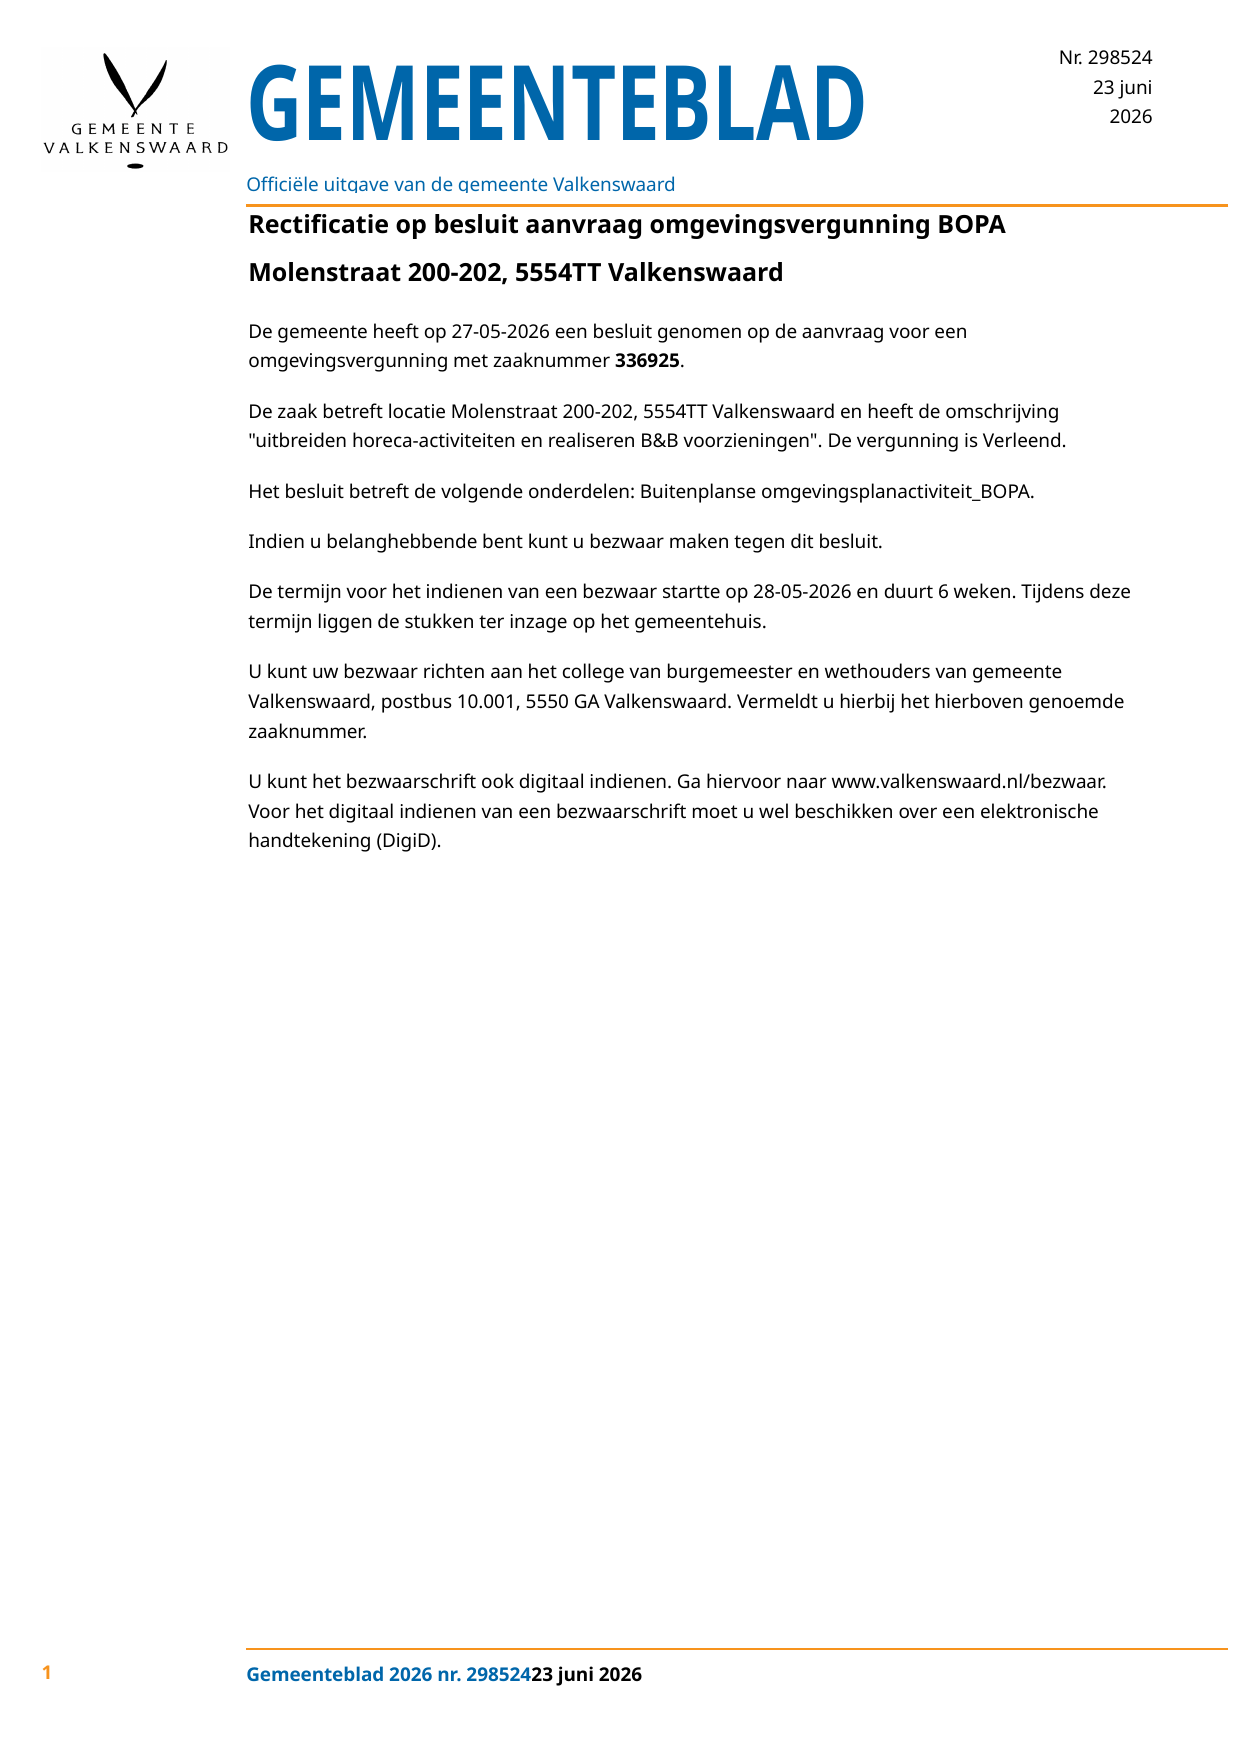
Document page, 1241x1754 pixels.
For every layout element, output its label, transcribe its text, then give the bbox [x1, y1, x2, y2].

text Indien u belanghebbende bent kunt u bezwaar maken tegen dit besluit. [248, 528, 1152, 554]
text U kunt uw bezwaar richten aan het college van burgemeester en wethouders van gemeente Valkenswaard, postbus 10.001, 5550 GA Valkenswaard. Vermeldt u hierbij het hierboven genoemde zaaknummer. [248, 659, 1152, 744]
text Het besluit betreft de volgende onderdelen: Buitenplanse omgevingsplanactiviteit_BOPA. [248, 478, 1152, 504]
text U kunt het bezwaarschrift ook digitaal indienen. Ga hiervoor naar www.valkenswaard.nl/bezwaar. Voor het digitaal indienen van een bezwaarschrift moet u wel beschikken over een elektronische handtekening (DigiD). [248, 768, 1152, 853]
text De termijn voor het indienen van een bezwaar startte op 28-05-2026 en duurt 6 weken. Tijdens deze termijn liggen de stukken ter inzage op het gemeentehuis. [248, 579, 1152, 634]
text De gemeente heeft op 27-05-2026 een besluit genomen op de aanvraag voor een omgevingsvergunning met zaaknummer 336925. [248, 318, 1152, 373]
text Rectificatie op besluit aanvraag omgevingsvergunning BOPA Molenstraat 200-202, 5554TT Valkenswaard [248, 207, 1152, 288]
text De zaak betreft locatie Molenstraat 200-202, 5554TT Valkenswaard en heeft de omschrijving "uitbreiden horeca-activiteiten en realiseren B&B voorzieningen". De vergunning is Verleend. [248, 398, 1152, 453]
picture [41, 47, 231, 172]
